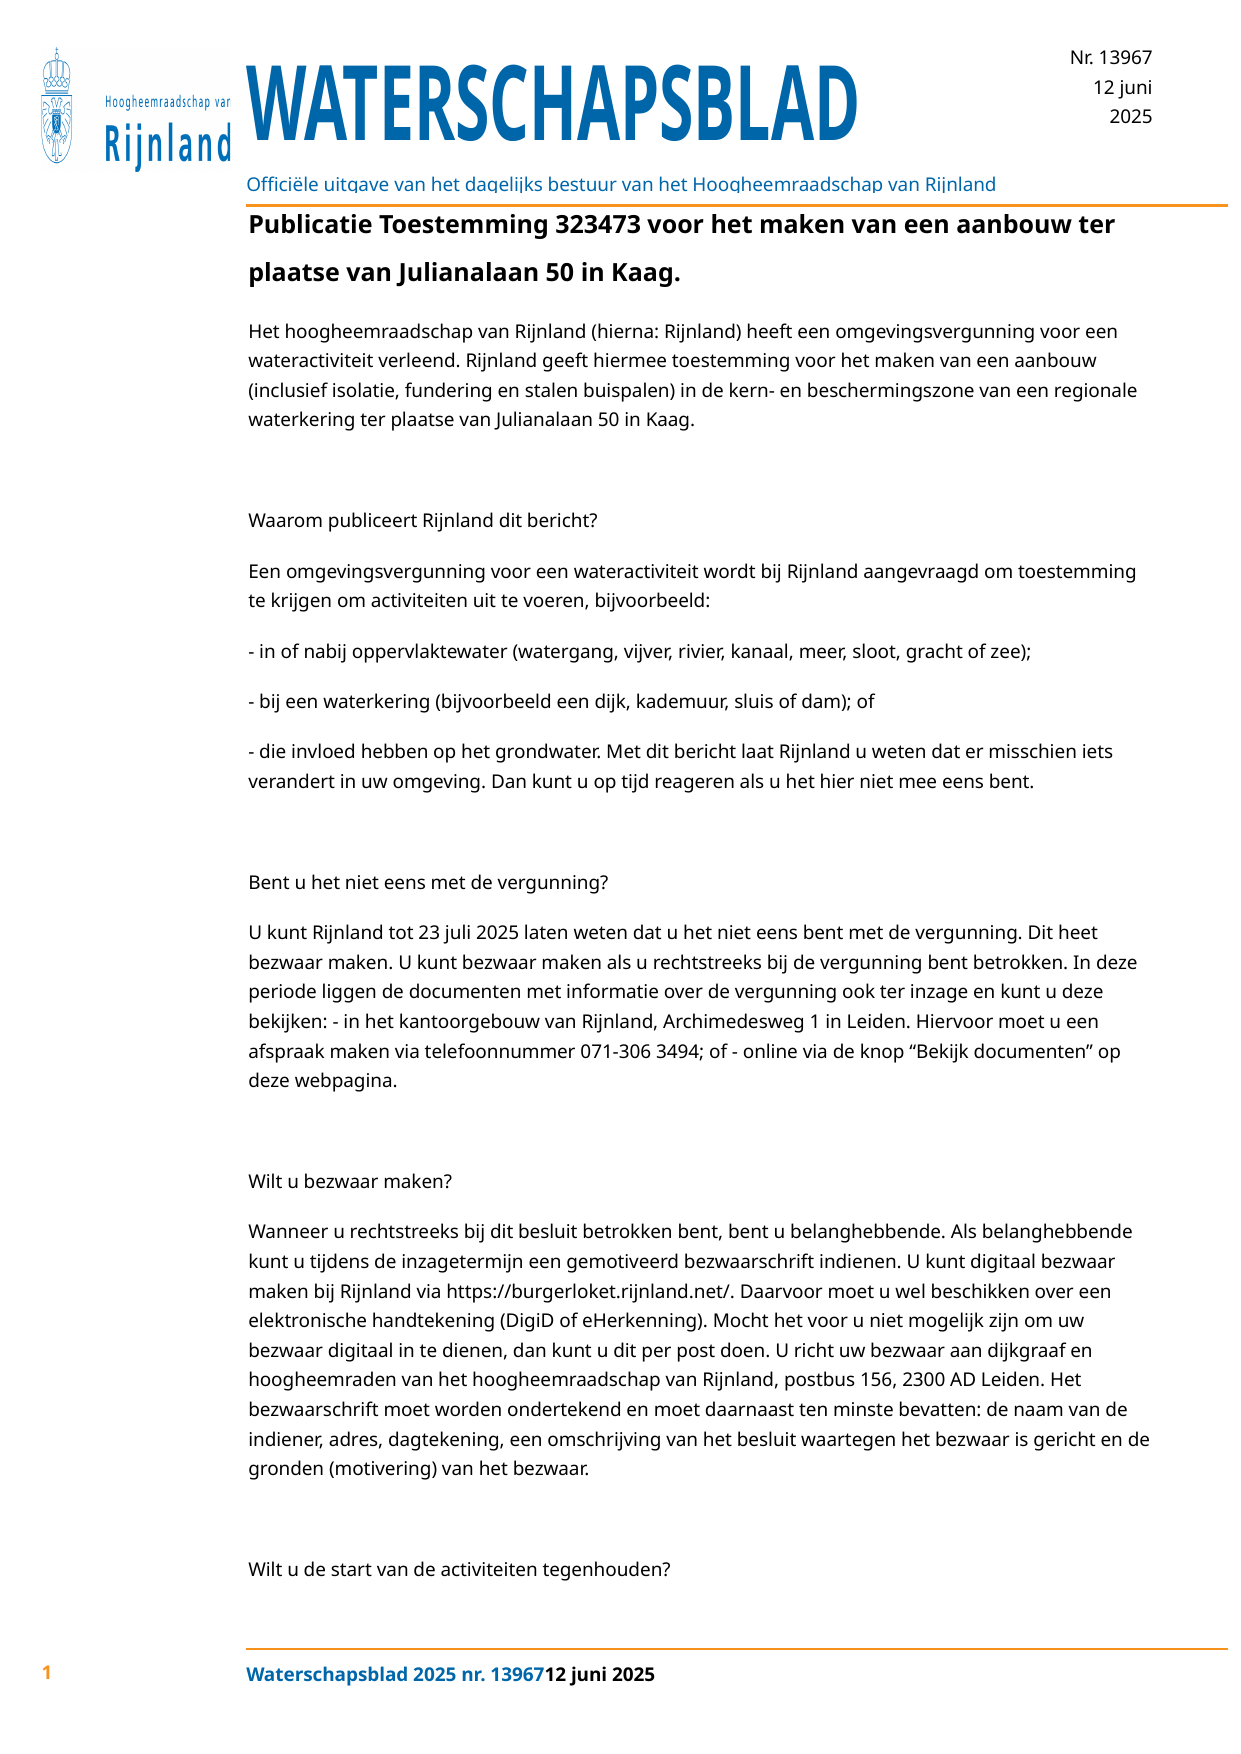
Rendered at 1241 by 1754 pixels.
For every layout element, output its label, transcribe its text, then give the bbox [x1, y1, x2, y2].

text Publicatie Toestemming 323473 voor het maken van een aanbouw ter plaatse van Julianalaan 50 in Kaag. [248, 207, 1152, 288]
text Wilt u bezwaar maken? [248, 1168, 1152, 1194]
text Bent u het niet eens met de vergunning? [248, 869, 1152, 895]
text Wanneer u rechtstreeks bij dit besluit betrokken bent, bent u belanghebbende. Als belanghebbende kunt u tijdens de inzagetermijn een gemotiveerd bezwaarschrift indienen. U kunt digitaal bezwaar maken bij Rijnland via https://burgerloket.rijnland.net/. Daarvoor moet u wel beschikken over een elektronische handtekening (DigiD of eHerkenning). Mocht het voor u niet mogelijk zijn om uw bezwaar digitaal in te dienen, dan kunt u dit per post doen. U richt uw bezwaar aan dijkgraaf en hoogheemraden van het hoogheemraadschap van Rijnland, postbus 156, 2300 AD Leiden. Het bezwaarschrift moet worden ondertekend en moet daarnaast ten minste bevatten: de naam van de indiener, adres, dagtekening, een omschrijving van het besluit waartegen het bezwaar is gericht en de gronden (motivering) van het bezwaar. [248, 1219, 1152, 1481]
text Wilt u de start van de activiteiten tegenhouden? [248, 1556, 1152, 1582]
text U kunt Rijnland tot 23 juli 2025 laten weten dat u het niet eens bent met de vergunning. Dit heet bezwaar maken. U kunt bezwaar maken als u rechtstreeks bij de vergunning bent betrokken. In deze periode liggen de documenten met informatie over de vergunning ook ter inzage en kunt u deze bekijken: - in het kantoorgebouw van Rijnland, Archimedesweg 1 in Leiden. Hiervoor moet u een afspraak maken via telefoonnummer 071-306 3494; of - online via de knop “Bekijk documenten” op deze webpagina. [248, 919, 1152, 1093]
picture [41, 47, 231, 172]
text - die invloed hebben op het grondwater. Met dit bericht laat Rijnland u weten dat er misschien iets verandert in uw omgeving. Dan kunt u op tijd reageren als u het hier niet mee eens bent. [248, 739, 1152, 794]
text Het hoogheemraadschap van Rijnland (hierna: Rijnland) heeft een omgevingsvergunning voor een wateractiviteit verleend. Rijnland geeft hiermee toestemming voor het maken van een aanbouw (inclusief isolatie, fundering en stalen buispalen) in de kern- en beschermingszone van een regionale waterkering ter plaatse van Julianalaan 50 in Kaag. [248, 318, 1152, 432]
text Waarom publiceert Rijnland dit bericht? [248, 507, 1152, 533]
text - bij een waterkering (bijvoorbeeld een dijk, kademuur, sluis of dam); of [248, 688, 1152, 714]
text - in of nabij oppervlaktewater (watergang, vijver, rivier, kanaal, meer, sloot, gracht of zee); [248, 638, 1152, 664]
text Een omgevingsvergunning voor een wateractiviteit wordt bij Rijnland aangevraagd om toestemming te krijgen om activiteiten uit te voeren, bijvoorbeeld: [248, 558, 1152, 613]
